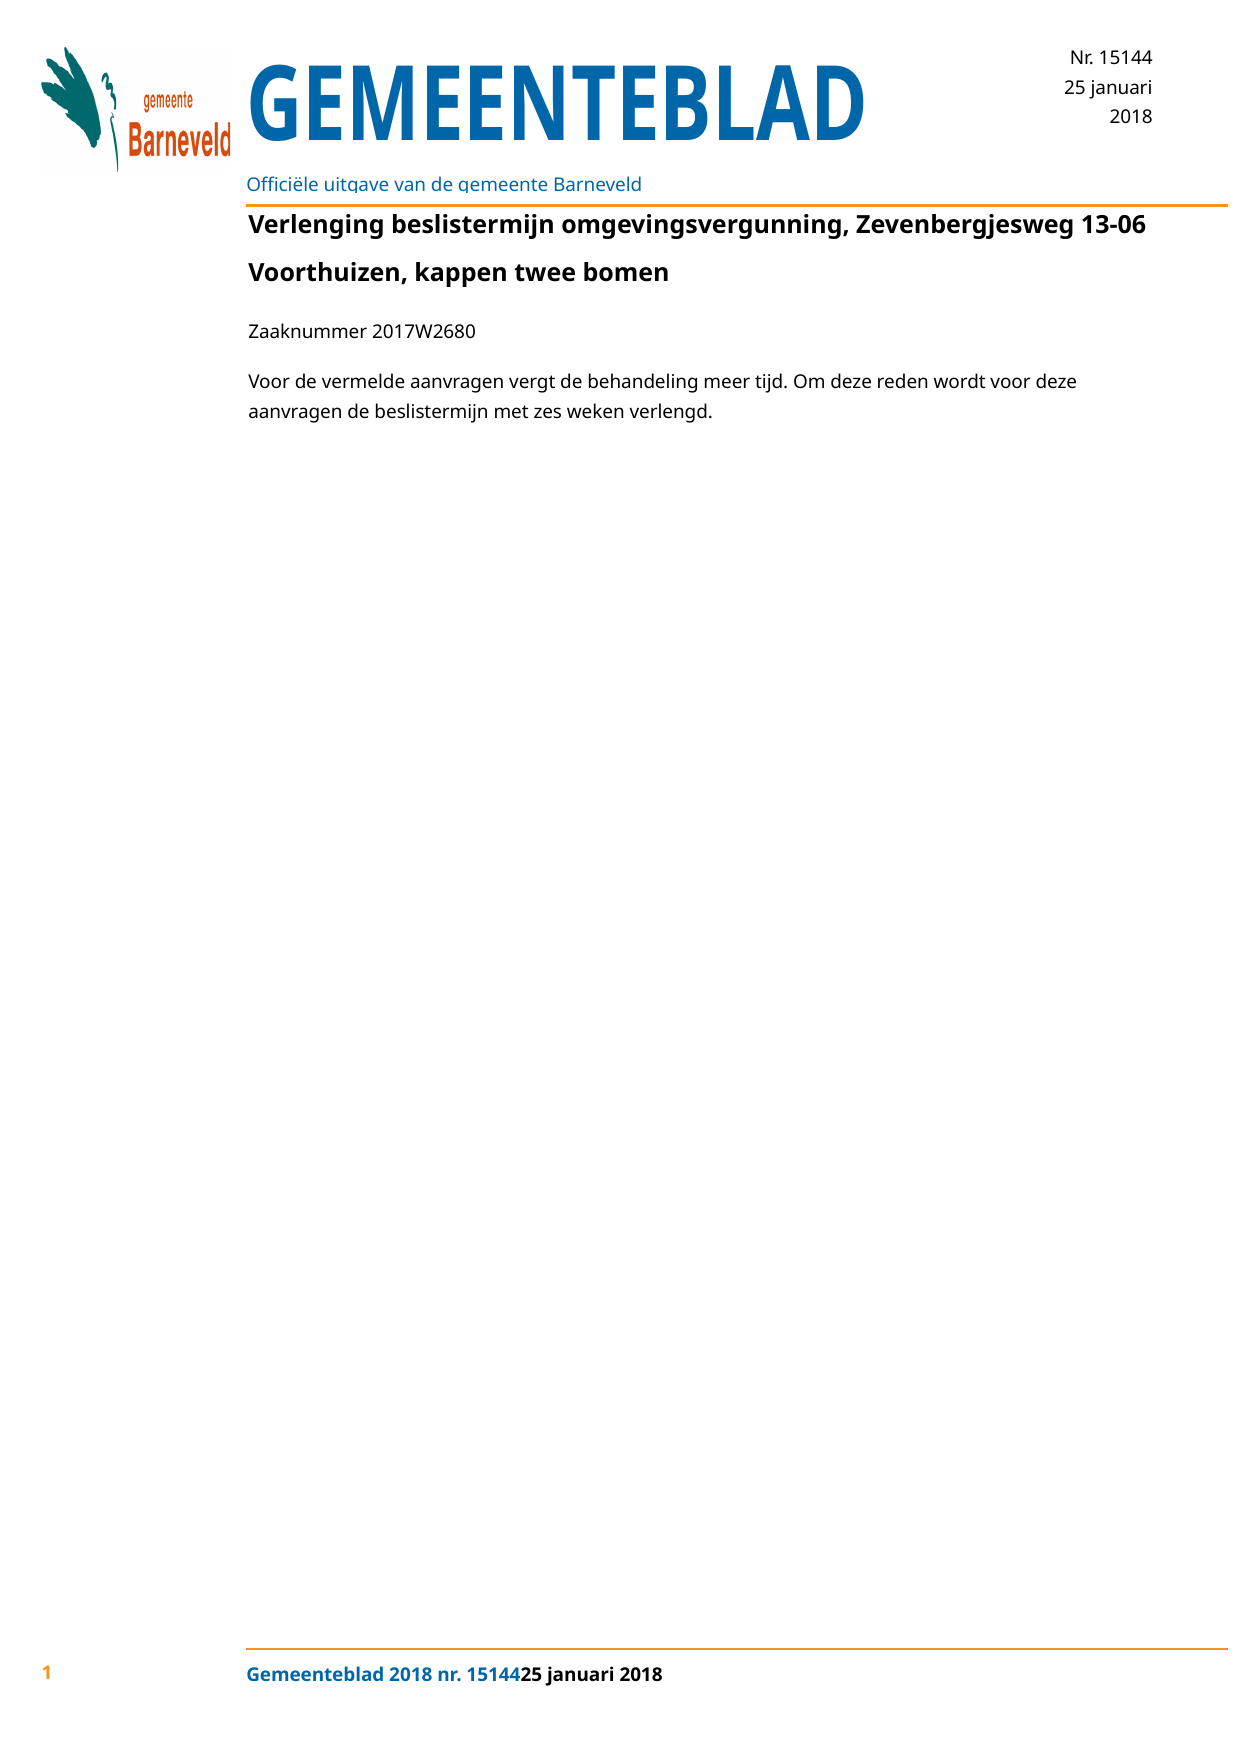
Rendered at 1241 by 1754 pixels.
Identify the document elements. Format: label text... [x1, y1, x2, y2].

text Verlenging beslistermijn omgevingsvergunning, Zevenbergjesweg 13-06 Voorthuizen, kappen twee bomen [248, 207, 1152, 288]
text Voor de vermelde aanvragen vergt de behandeling meer tijd. Om deze reden wordt voor deze aanvragen de beslistermijn met zes weken verlengd. [248, 368, 1152, 424]
text Zaaknummer 2017W2680 [248, 318, 1152, 344]
picture [41, 47, 231, 172]
